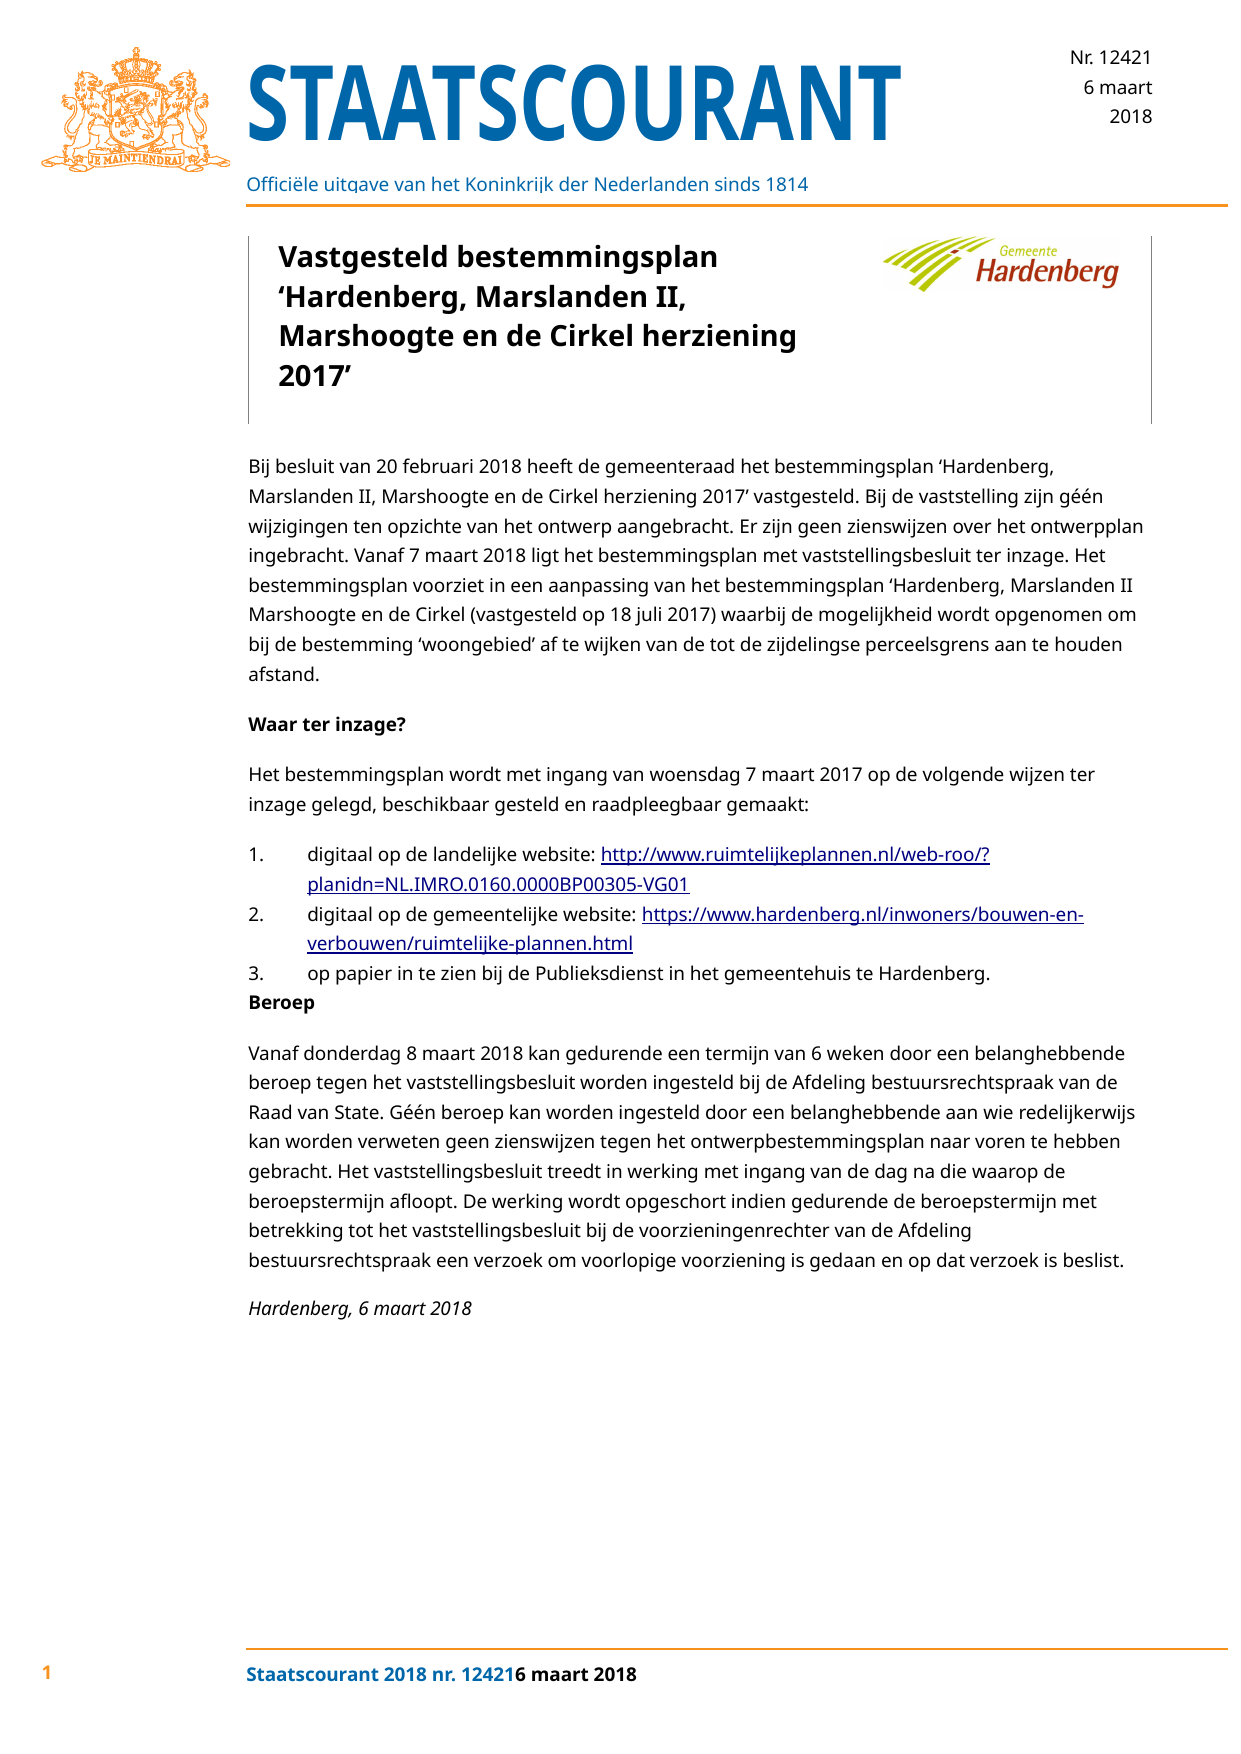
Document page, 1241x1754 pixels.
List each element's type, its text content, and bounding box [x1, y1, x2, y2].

table_header [850, 236, 1151, 424]
text Waar ter inzage? [248, 711, 1152, 737]
text Hardenberg, 6 maart 2018 [248, 1295, 1152, 1321]
picture [41, 47, 231, 172]
list digitaal op de landelijke website: http://www.ruimtelijkeplannen.nl/web-roo/?planidn=NL.IMRO.0160.0000BP00305-VG01 [248, 842, 1152, 897]
picture [882, 236, 1119, 292]
text Bij besluit van 20 februari 2018 heeft de gemeenteraad het bestemmingsplan ‘Hardenberg, Marslanden II, Marshoogte en de Cirkel herziening 2017’ vastgesteld. Bij de vaststelling zijn géén wijzigingen ten opzichte van het ontwerp aangebracht. Er zijn geen zienswijzen over het ontwerpplan ingebracht. Vanaf 7 maart 2018 ligt het bestemmingsplan met vaststellingsbesluit ter inzage. Het bestemmingsplan voorziet in een aanpassing van het bestemmingsplan ‘Hardenberg, Marslanden II Marshoogte en de Cirkel (vastgesteld op 18 juli 2017) waarbij de mogelijkheid wordt opgenomen om bij de bestemming ‘woongebied’ af te wijken van de tot de zijdelingse perceelsgrens aan te houden afstand. [248, 454, 1152, 686]
text Beroep [248, 989, 1152, 1015]
list op papier in te zien bij de Publieksdienst in het gemeentehuis te Hardenberg. [248, 960, 1152, 986]
list digitaal op de gemeentelijke website: https://www.hardenberg.nl/inwoners/bouwen-en-verbouwen/ruimtelijke-plannen.html [248, 901, 1152, 956]
text Het bestemmingsplan wordt met ingang van woensdag 7 maart 2017 op de volgende wijzen ter inzage gelegd, beschikbaar gesteld en raadpleegbaar gemaakt: [248, 762, 1152, 817]
table_header Vastgesteld bestemmingsplan ‘Hardenberg, Marslanden II, Marshoogte en de Cirkel herziening 2017’ [249, 236, 850, 424]
text Vanaf donderdag 8 maart 2018 kan gedurende een termijn van 6 weken door een belanghebbende beroep tegen het vaststellingsbesluit worden ingesteld bij de Afdeling bestuursrechtspraak van de Raad van State. Géén beroep kan worden ingesteld door een belanghebbende aan wie redelijkerwijs kan worden verweten geen zienswijzen tegen het ontwerpbestemmingsplan naar voren te hebben gebracht. Het vaststellingsbesluit treedt in werking met ingang van de dag na die waarop de beroepstermijn afloopt. De werking wordt opgeschort indien gedurende de beroepstermijn met betrekking tot het vaststellingsbesluit bij de voorzieningenrechter van de Afdeling bestuursrechtspraak een verzoek om voorlopige voorziening is gedaan en op dat verzoek is beslist. [248, 1040, 1152, 1273]
